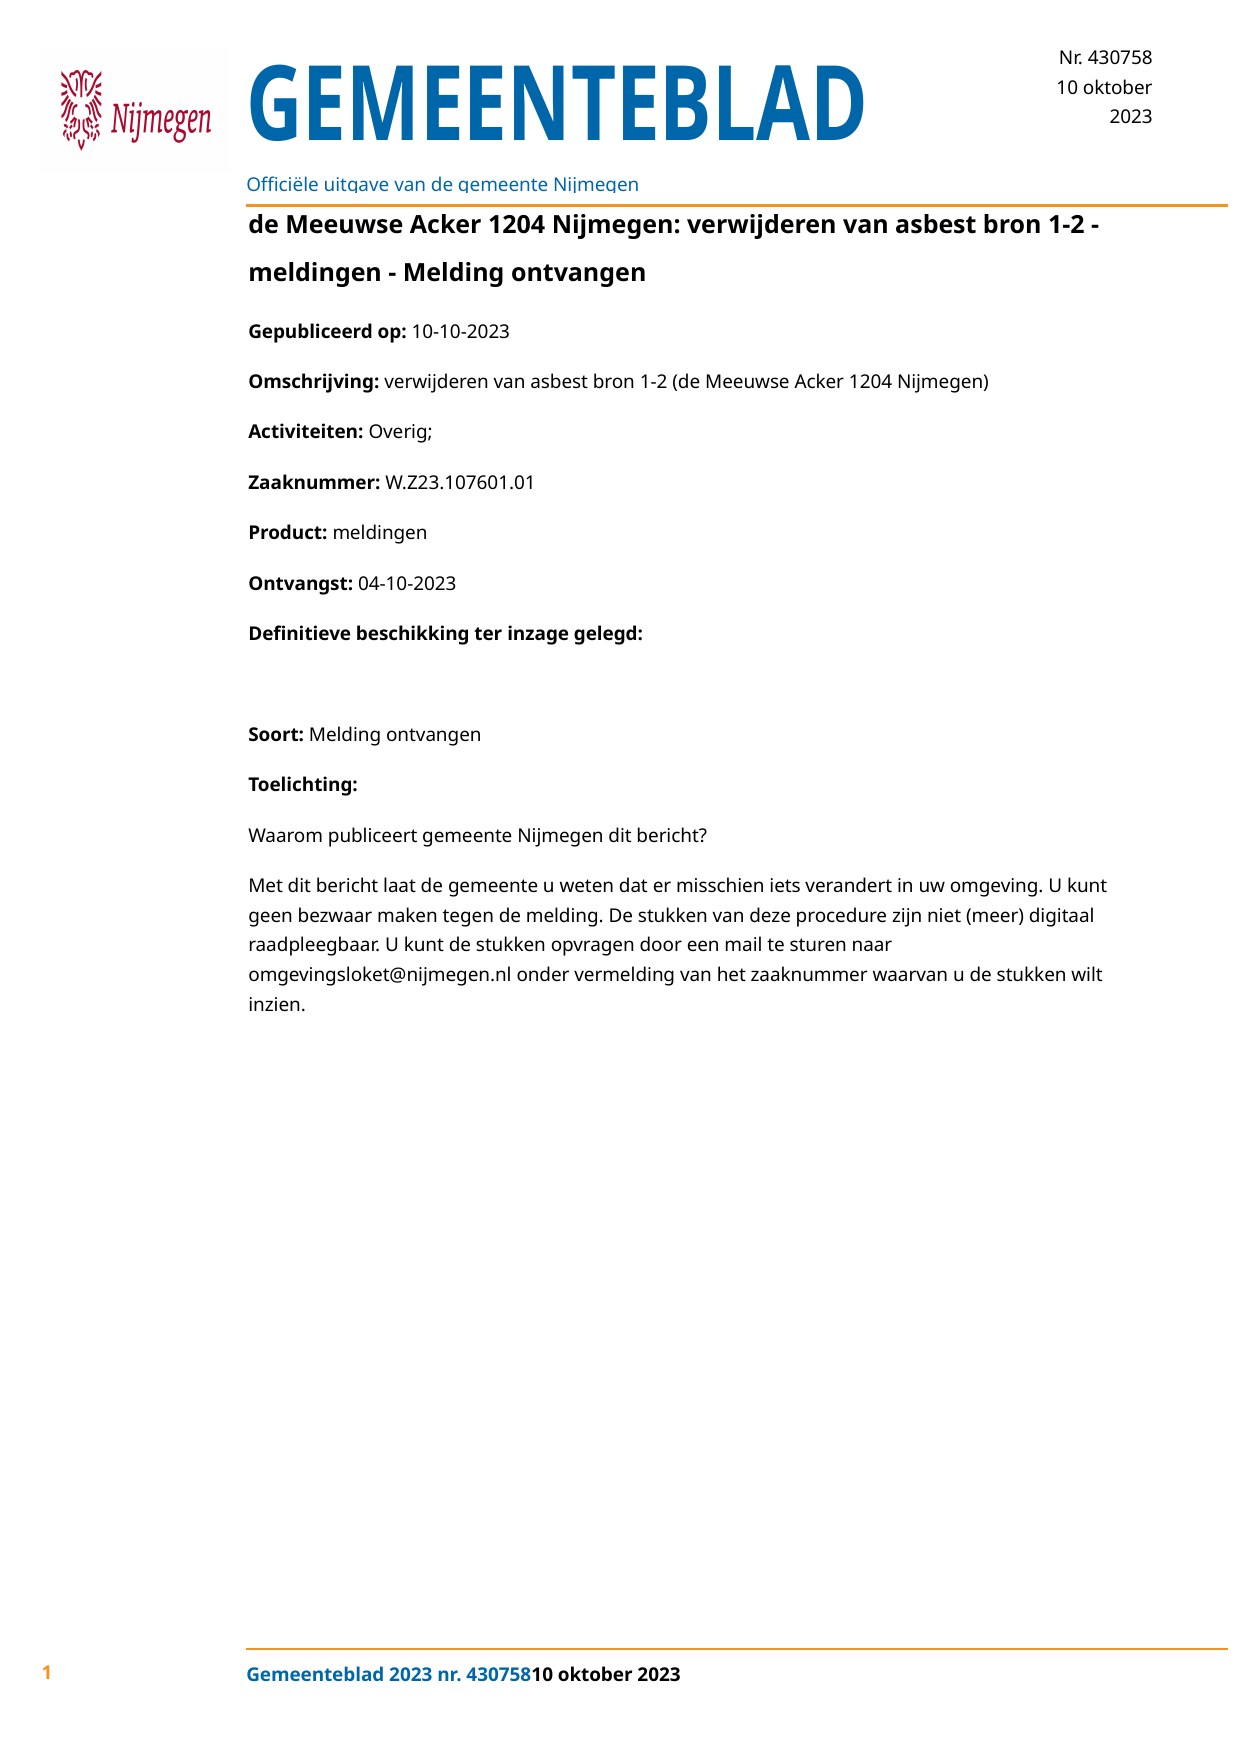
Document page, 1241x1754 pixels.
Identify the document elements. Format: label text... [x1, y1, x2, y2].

text Waarom publiceert gemeente Nijmegen dit bericht? [248, 822, 1152, 848]
text Ontvangst: 04-10-2023 [248, 570, 1152, 596]
text Zaaknummer: W.Z23.107601.01 [248, 469, 1152, 495]
text Gepubliceerd op: 10-10-2023 [248, 318, 1152, 344]
text Definitieve beschikking ter inzage gelegd: [248, 620, 1152, 646]
text Soort: Melding ontvangen [248, 721, 1152, 747]
text Product: meldingen [248, 519, 1152, 545]
text Omschrijving: verwijderen van asbest bron 1-2 (de Meeuwse Acker 1204 Nijmegen) [248, 368, 1152, 394]
text Toelichting: [248, 772, 1152, 797]
picture [41, 47, 231, 172]
text Met dit bericht laat de gemeente u weten dat er misschien iets verandert in uw omgeving. U kunt geen bezwaar maken tegen de melding. De stukken van deze procedure zijn niet (meer) digitaal raadpleegbaar. U kunt de stukken opvragen door een mail te sturen naar omgevingsloket@nijmegen.nl onder vermelding van het zaaknummer waarvan u de stukken wilt inzien. [248, 872, 1152, 1017]
text de Meeuwse Acker 1204 Nijmegen: verwijderen van asbest bron 1-2 - meldingen - Melding ontvangen [248, 207, 1152, 288]
text Activiteiten: Overig; [248, 419, 1152, 444]
